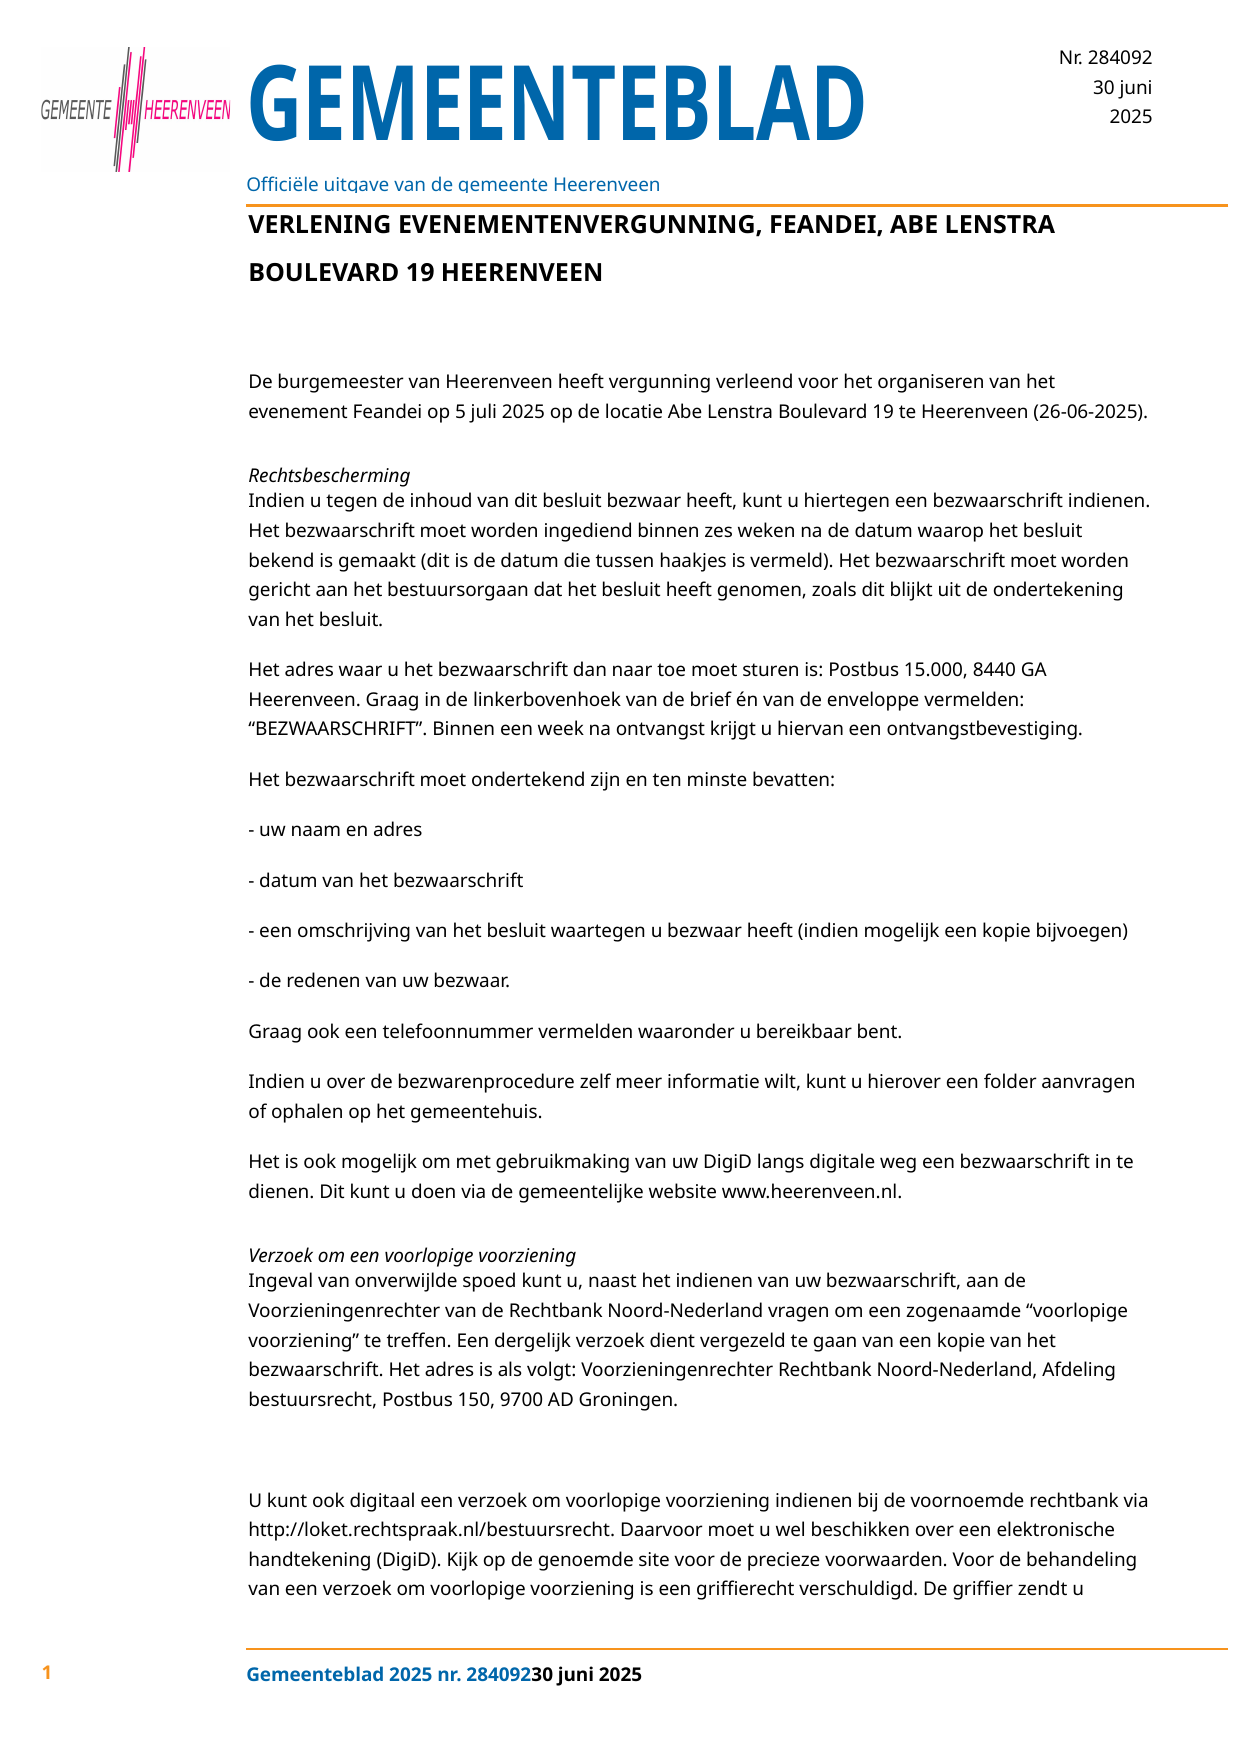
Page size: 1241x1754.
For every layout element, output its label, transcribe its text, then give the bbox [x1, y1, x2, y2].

text Het is ook mogelijk om met gebruikmaking van uw DigiD langs digitale weg een bezwaarschrift in te dienen. Dit kunt u doen via de gemeentelijke website www.heerenveen.nl. [248, 1148, 1152, 1204]
text Het adres waar u het bezwaarschrift dan naar toe moet sturen is: Postbus 15.000, 8440 GA Heerenveen. Graag in de linkerbovenhoek van de brief én van de enveloppe vermelden: “BEZWAARSCHRIFT”. Binnen een week na ontvangst krijgt u hiervan een ontvangstbevestiging. [248, 656, 1152, 741]
text U kunt ook digitaal een verzoek om voorlopige voorziening indienen bij de voornoemde rechtbank via http://loket.rechtspraak.nl/bestuursrecht. Daarvoor moet u wel beschikken over een elektronische handtekening (DigiD). Kijk op de genoemde site voor de precieze voorwaarden. Voor de behandeling van een verzoek om voorlopige voorziening is een griffierecht verschuldigd. De griffier zendt u [248, 1487, 1152, 1601]
text VERLENING EVENEMENTENVERGUNNING, FEANDEI, ABE LENSTRA BOULEVARD 19 HEERENVEEN [248, 207, 1152, 288]
text - datum van het bezwaarschrift [248, 867, 1152, 892]
picture [41, 47, 231, 172]
text Het bezwaarschrift moet ondertekend zijn en ten minste bevatten: [248, 766, 1152, 792]
text Rechtsbescherming [248, 462, 1152, 488]
text - de redenen van uw bezwaar. [248, 968, 1152, 993]
text - een omschrijving van het besluit waartegen u bezwaar heeft (indien mogelijk een kopie bijvoegen) [248, 917, 1152, 943]
text Ingeval van onverwijlde spoed kunt u, naast het indienen van uw bezwaarschrift, aan de Voorzieningenrechter van de Rechtbank Noord-Nederland vragen om een zogenaamde “voorlopige voorziening” te treffen. Een dergelijk verzoek dient vergezeld te gaan van een kopie van het bezwaarschrift. Het adres is als volgt: Voorzieningenrechter Rechtbank Noord-Nederland, Afdeling bestuursrecht, Postbus 150, 9700 AD Groningen. [248, 1268, 1152, 1412]
text Indien u tegen de inhoud van dit besluit bezwaar heeft, kunt u hiertegen een bezwaarschrift indienen. Het bezwaarschrift moet worden ingediend binnen zes weken na de datum waarop het besluit bekend is gemaakt (dit is de datum die tussen haakjes is vermeld). Het bezwaarschrift moet worden gericht aan het bestuursorgaan dat het besluit heeft genomen, zoals dit blijkt uit de ondertekening van het besluit. [248, 488, 1152, 632]
text De burgemeester van Heerenveen heeft vergunning verleend voor het organiseren van het evenement Feandei op 5 juli 2025 op de locatie Abe Lenstra Boulevard 19 te Heerenveen (26-06-2025). [248, 368, 1152, 424]
text Indien u over de bezwarenprocedure zelf meer informatie wilt, kunt u hierover een folder aanvragen of ophalen op het gemeentehuis. [248, 1068, 1152, 1124]
text Graag ook een telefoonnummer vermelden waaronder u bereikbaar bent. [248, 1018, 1152, 1044]
text Verzoek om een voorlopige voorziening [248, 1242, 1152, 1268]
text - uw naam en adres [248, 816, 1152, 842]
